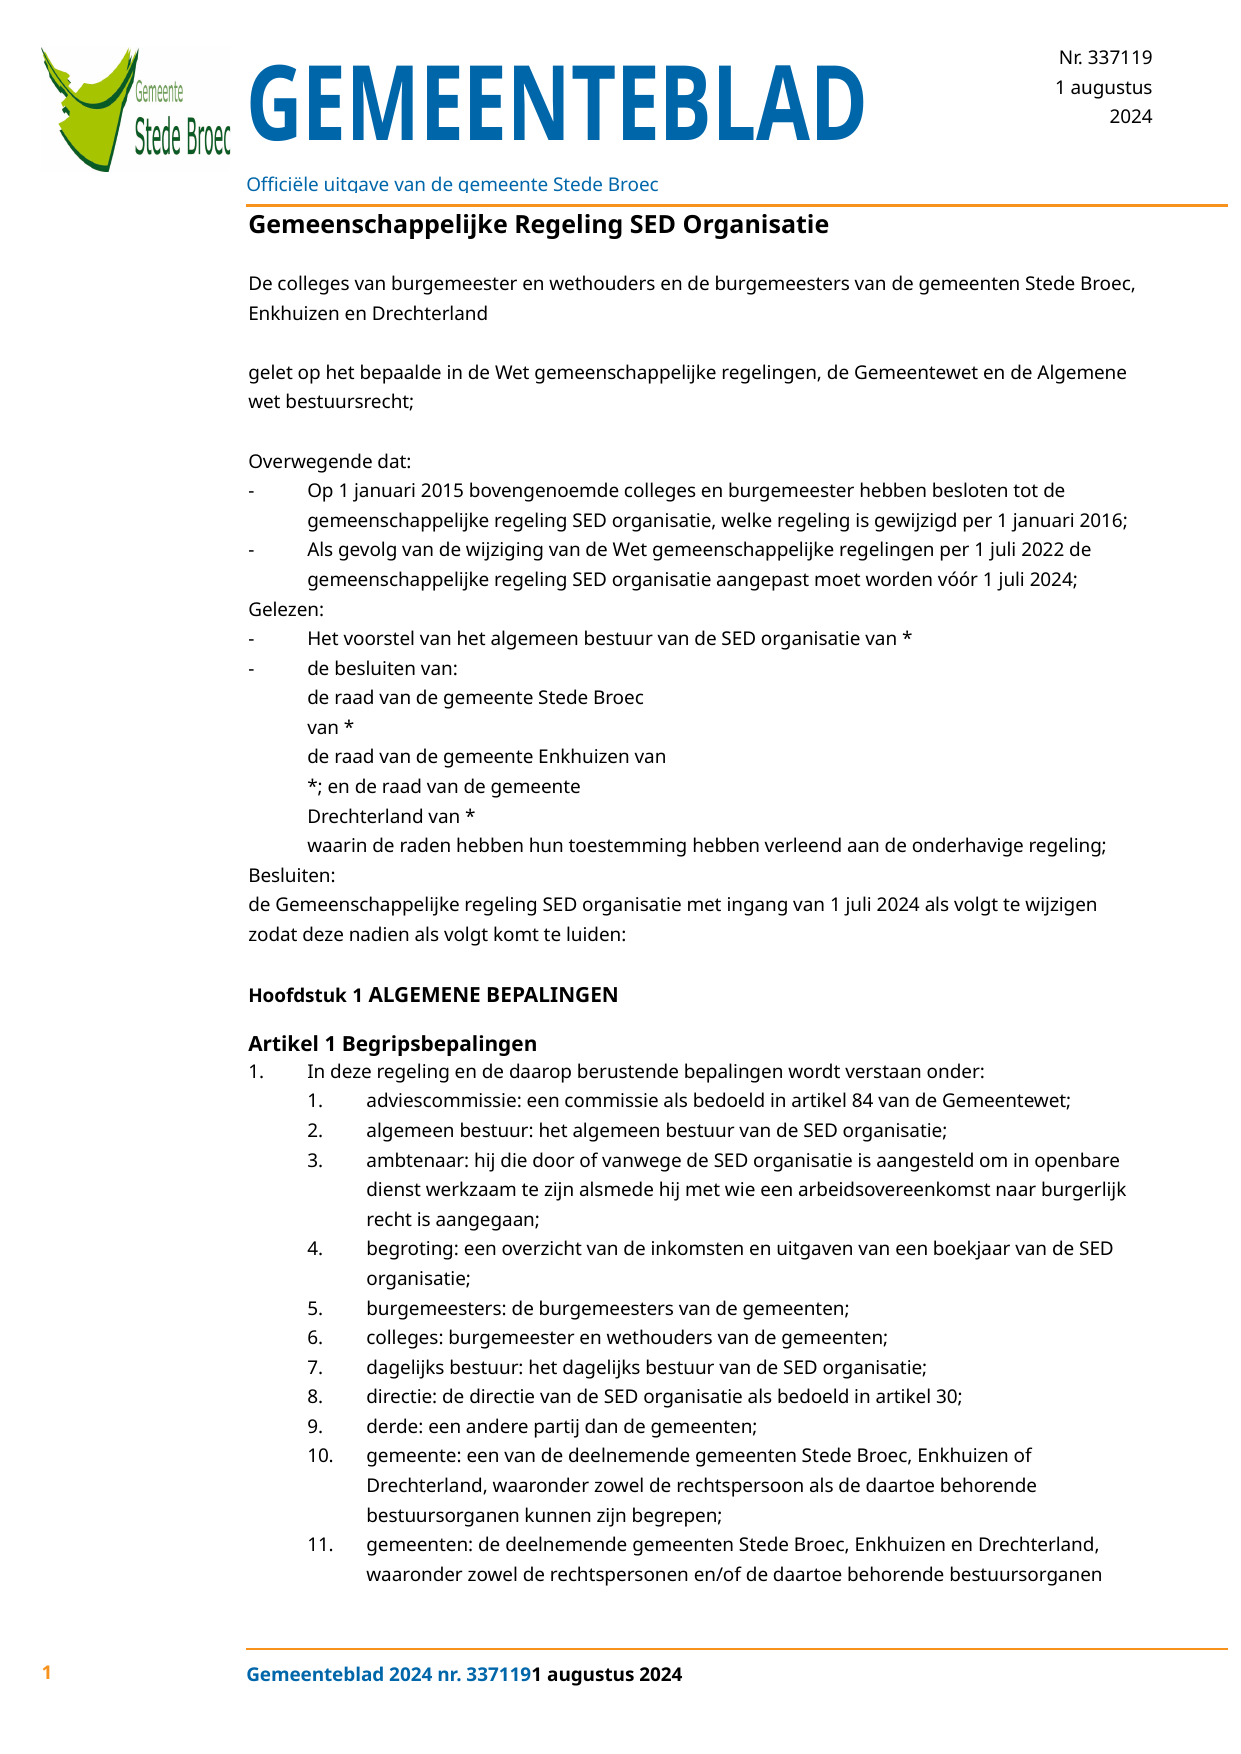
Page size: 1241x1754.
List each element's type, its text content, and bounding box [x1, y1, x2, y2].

text Besluiten: [248, 862, 1152, 888]
list directie: de directie van de SED organisatie als bedoeld in artikel 30; [307, 1383, 1152, 1409]
list *; en de raad van de gemeente [248, 773, 1152, 799]
text de Gemeenschappelijke regeling SED organisatie met ingang van 1 juli 2024 als volgt te wijzigen zodat deze nadien als volgt komt te luiden: [248, 892, 1152, 947]
list algemeen bestuur: het algemeen bestuur van de SED organisatie; [307, 1117, 1152, 1143]
list gemeente: een van de deelnemende gemeenten Stede Broec, Enkhuizen of Drechterland, waaronder zowel de rechtspersoon als de daartoe behorende bestuursorganen kunnen zijn begrepen; [307, 1443, 1152, 1527]
list Op 1 januari 2015 bovengenoemde colleges en burgemeester hebben besloten tot de gemeenschappelijke regeling SED organisatie, welke regeling is gewijzigd per 1 januari 2016; [248, 477, 1152, 533]
list begroting: een overzicht van de inkomsten en uitgaven van een boekjaar van de SED organisatie; [307, 1236, 1152, 1291]
list derde: een andere partij dan de gemeenten; [307, 1413, 1152, 1439]
list adviescommissie: een commissie als bedoeld in artikel 84 van de Gemeentewet; [307, 1088, 1152, 1113]
list waarin de raden hebben hun toestemming hebben verleend aan de onderhavige regeling; [248, 832, 1152, 858]
list ambtenaar: hij die door of vanwege de SED organisatie is aangesteld om in openbare dienst werkzaam te zijn alsmede hij met wie een arbeidsovereenkomst naar burgerlijk recht is aangegaan; [307, 1147, 1152, 1232]
list Het voorstel van het algemeen bestuur van de SED organisatie van * [248, 625, 1152, 651]
text Overwegende dat: [248, 448, 1152, 473]
list Als gevolg van de wijziging van de Wet gemeenschappelijke regelingen per 1 juli 2022 de gemeenschappelijke regeling SED organisatie aangepast moet worden vóór 1 juli 2024; [248, 537, 1152, 592]
picture [41, 47, 231, 172]
list dagelijks bestuur: het dagelijks bestuur van de SED organisatie; [307, 1354, 1152, 1379]
list In deze regeling en de daarop berustende bepalingen wordt verstaan onder: [248, 1058, 1152, 1084]
list Drechterland van * [248, 803, 1152, 828]
list van * [248, 714, 1152, 740]
list de raad van de gemeente Enkhuizen van [248, 744, 1152, 769]
list burgemeesters: de burgemeesters van de gemeenten; [307, 1295, 1152, 1320]
text Gemeenschappelijke Regeling SED Organisatie [248, 207, 1152, 241]
list colleges: burgemeester en wethouders van de gemeenten; [307, 1324, 1152, 1350]
text De colleges van burgemeester en wethouders en de burgemeesters van de gemeenten Stede Broec, Enkhuizen en Drechterland [248, 270, 1152, 326]
list gemeenten: de deelnemende gemeenten Stede Broec, Enkhuizen en Drechterland, waaronder zowel de rechtspersonen en/of de daartoe behorende bestuursorganen [307, 1531, 1152, 1587]
text gelet op het bepaalde in de Wet gemeenschappelijke regelingen, de Gemeentewet en de Algemene wet bestuursrecht; [248, 359, 1152, 414]
text Hoofdstuk 1 ALGEMENE BEPALINGEN [248, 980, 1152, 1009]
text Gelezen: [248, 596, 1152, 621]
list de raad van de gemeente Stede Broec [248, 684, 1152, 710]
text Artikel 1 Begripsbepalingen [248, 1029, 1152, 1058]
list de besluiten van: [248, 655, 1152, 681]
